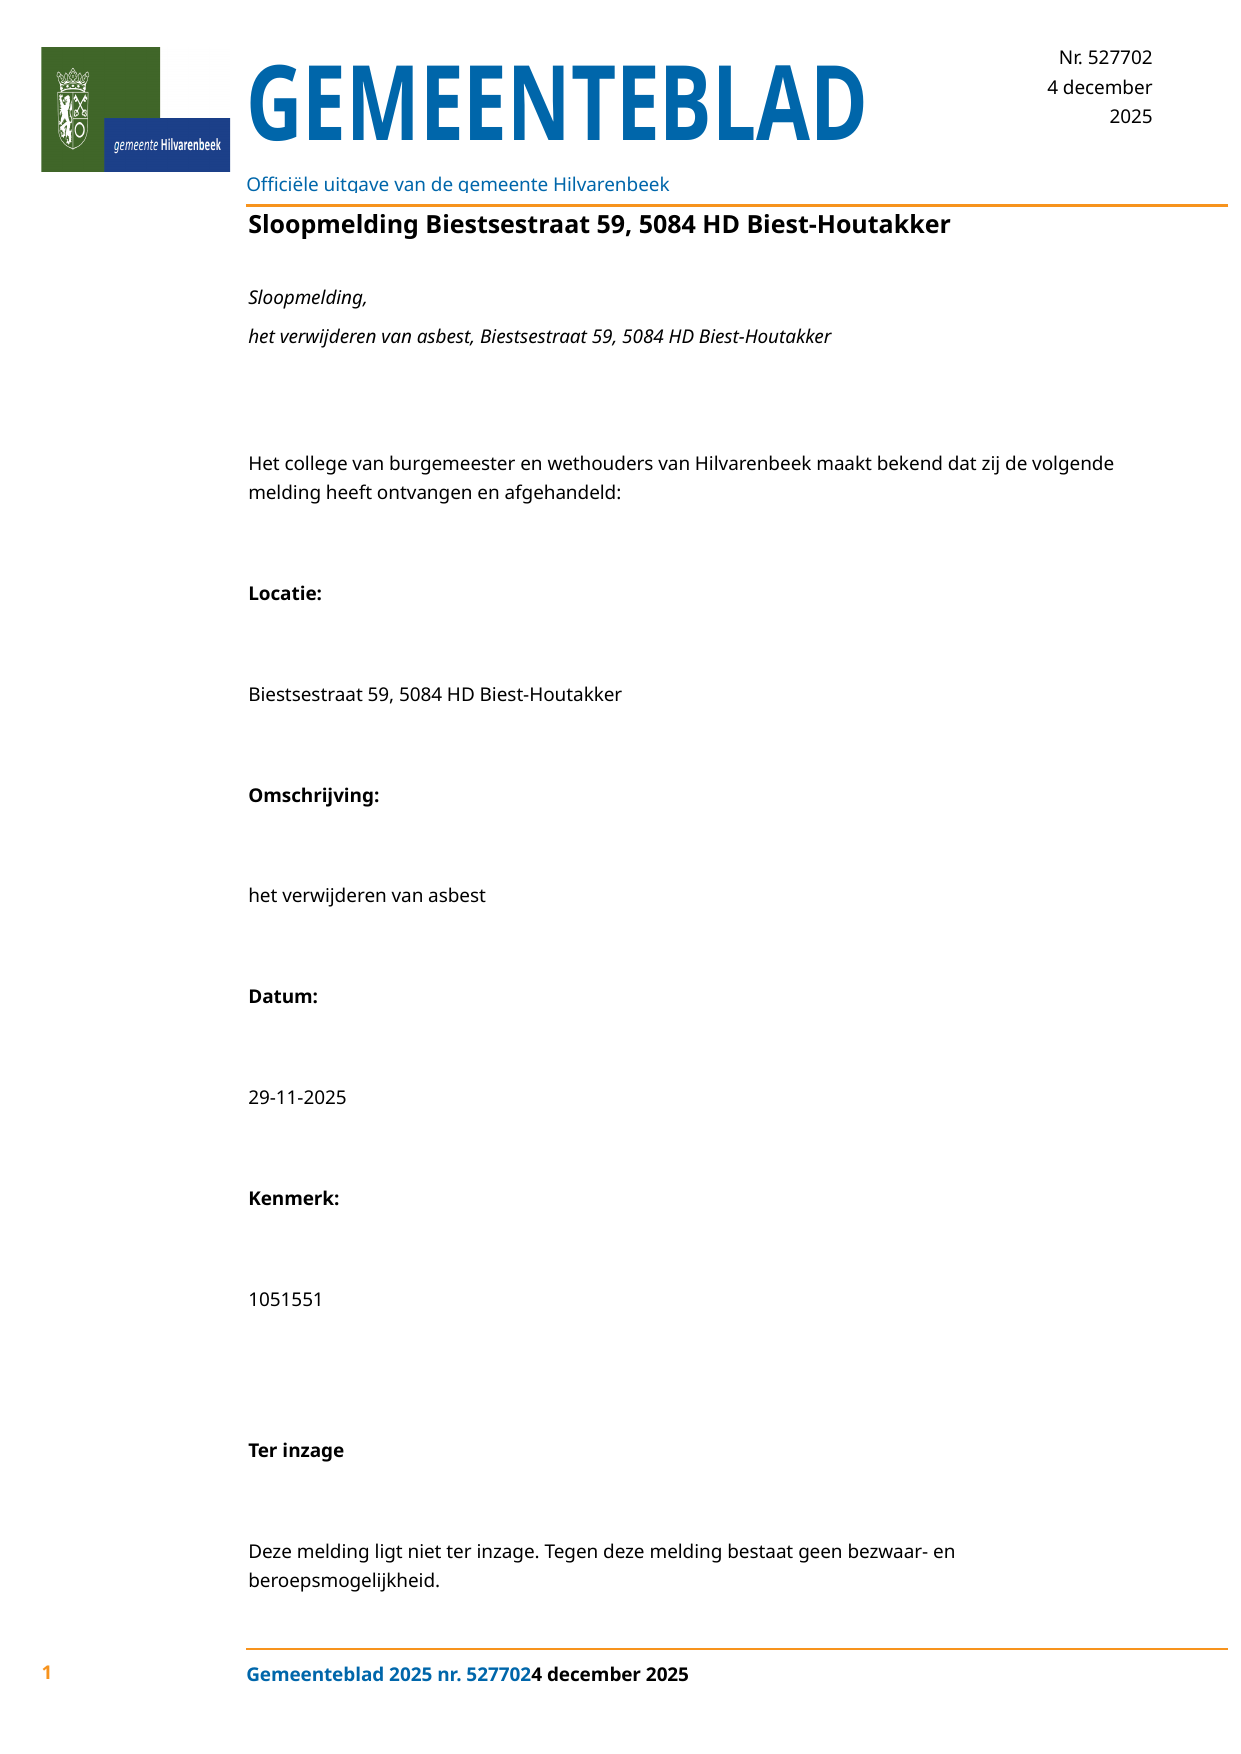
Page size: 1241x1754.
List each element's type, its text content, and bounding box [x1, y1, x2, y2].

text Biestsestraat 59, 5084 HD Biest-Houtakker [248, 681, 1152, 707]
text Ter inzage [248, 1437, 1152, 1463]
text Kenmerk: [248, 1185, 1152, 1211]
text Het college van burgemeester en wethouders van Hilvarenbeek maakt bekend dat zij de volgende melding heeft ontvangen en afgehandeld: [248, 450, 1152, 505]
text Sloopmelding Biestsestraat 59, 5084 HD Biest-Houtakker [248, 207, 1152, 241]
text Sloopmelding, [248, 284, 1152, 309]
text 1051551 [248, 1286, 1152, 1312]
text Datum: [248, 983, 1152, 1009]
text het verwijderen van asbest [248, 883, 1152, 908]
text Locatie: [248, 580, 1152, 606]
text Deze melding ligt niet ter inzage. Tegen deze melding bestaat geen bezwaar- en beroepsmogelijkheid. [248, 1538, 1152, 1593]
text Omschrijving: [248, 782, 1152, 807]
text het verwijderen van asbest, Biestsestraat 59, 5084 HD Biest-Houtakker [248, 323, 1152, 349]
text 29-11-2025 [248, 1084, 1152, 1110]
picture [41, 47, 231, 172]
